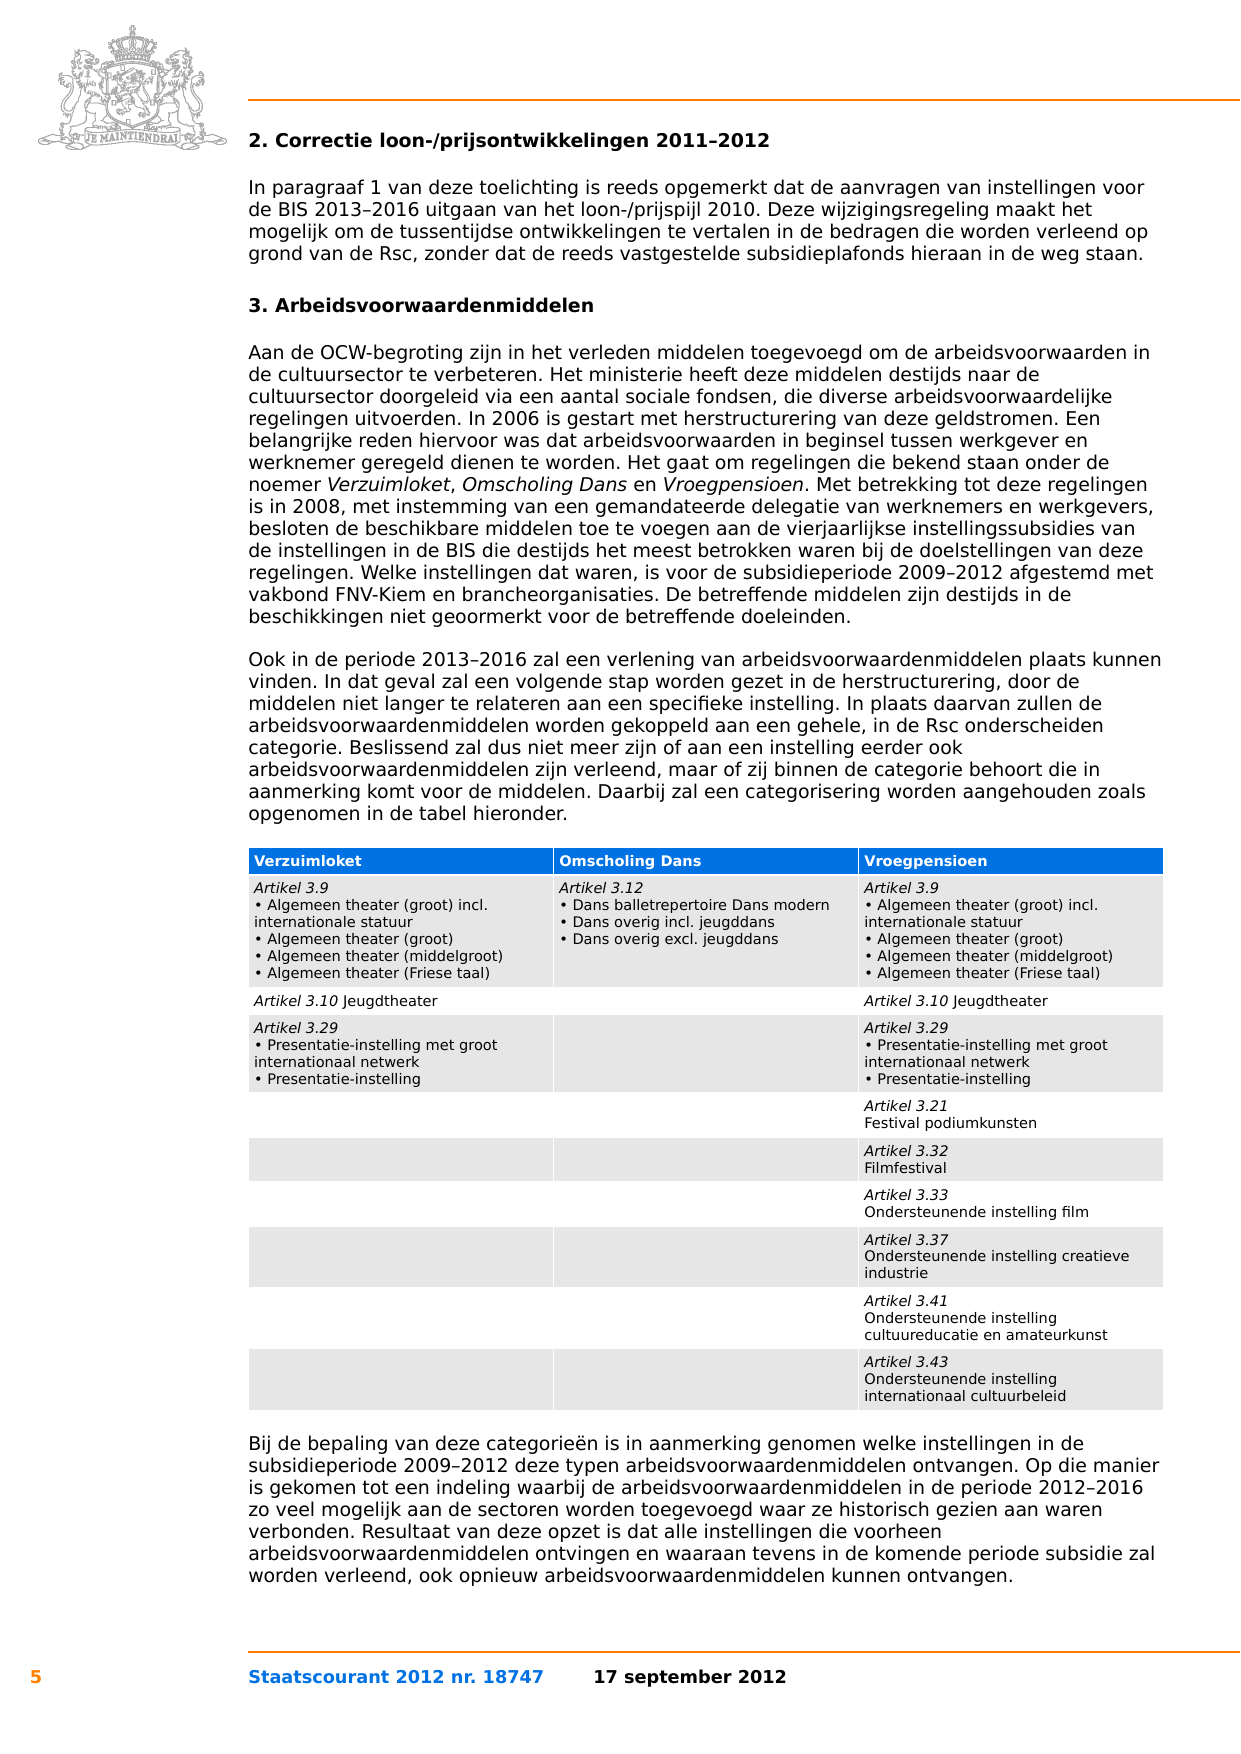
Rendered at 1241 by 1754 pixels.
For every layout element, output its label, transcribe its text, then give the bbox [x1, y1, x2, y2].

table_cell [249, 1138, 553, 1181]
table_cell [554, 1015, 858, 1092]
picture [38, 25, 227, 150]
subtitle 2. Correctie loon-/prijsontwikkelingen 2011–2012 [248, 130, 1163, 152]
table_cell Artikel 3.10 Jeugdtheater [249, 988, 553, 1014]
table_cell Artikel 3.29 • Presentatie-instelling met groot internationaal netwerk • Presentatie-instelling [249, 1015, 553, 1092]
subtitle 3. Arbeidsvoorwaardenmiddelen [248, 295, 1163, 317]
table_cell Artikel 3.12 • Dans balletrepertoire Dans modern • Dans overig incl. jeugddans • Dans overig excl. jeugddans [554, 876, 858, 987]
table_header Verzuimloket [249, 848, 553, 874]
table_cell [554, 1182, 858, 1226]
table_cell Artikel 3.21 Festival podiumkunsten [859, 1094, 1163, 1137]
table_header Vroegpensioen [859, 848, 1163, 874]
text Ook in de periode 2013–2016 zal een verlening van arbeidsvoorwaardenmiddelen plaats kunnen vinden. In dat geval zal een volgende stap worden gezet in de herstructurering, door de middelen niet langer te relateren aan een specifieke instelling. In plaats daarvan zullen de arbeidsvoorwaardenmiddelen worden gekoppeld aan een gehele, in de Rsc onderscheiden categorie. Beslissend zal dus niet meer zijn of aan een instelling eerder ook arbeidsvoorwaardenmiddelen zijn verleend, maar of zij binnen de categorie behoort die in aanmerking komt voor de middelen. Daarbij zal een categorisering worden aangehouden zoals opgenomen in de tabel hieronder. [248, 649, 1163, 825]
table_cell Artikel 3.41 Ondersteunende instelling cultuureducatie en amateurkunst [859, 1288, 1163, 1348]
text Bij de bepaling van deze categorieën is in aanmerking genomen welke instellingen in de subsidieperiode 2009–2012 deze typen arbeidsvoorwaardenmiddelen ontvangen. Op die manier is gekomen tot een indeling waarbij de arbeidsvoorwaardenmiddelen in de periode 2012–2016 zo veel mogelijk aan de sectoren worden toegevoegd waar ze historisch gezien aan waren verbonden. Resultaat van deze opzet is dat alle instellingen die voorheen arbeidsvoorwaardenmiddelen ontvingen en waaraan tevens in de komende periode subsidie zal worden verleend, ook opnieuw arbeidsvoorwaardenmiddelen kunnen ontvangen. [248, 1433, 1163, 1586]
table_cell Artikel 3.9 • Algemeen theater (groot) incl. internationale statuur • Algemeen theater (groot) • Algemeen theater (middelgroot) • Algemeen theater (Friese taal) [859, 876, 1163, 987]
table_cell Artikel 3.33 Ondersteunende instelling film [859, 1182, 1163, 1226]
table_cell [249, 1349, 553, 1410]
table_cell [249, 1288, 553, 1348]
table_cell [554, 1138, 858, 1181]
table_cell [554, 1227, 858, 1287]
table_header Omscholing Dans [554, 848, 858, 874]
text In paragraaf 1 van deze toelichting is reeds opgemerkt dat de aanvragen van instellingen voor de BIS 2013–2016 uitgaan van het loon-/prijspijl 2010. Deze wijzigingsregeling maakt het mogelijk om de tussentijdse ontwikkelingen te vertalen in de bedragen die worden verleend op grond van de Rsc, zonder dat de reeds vastgestelde subsidieplafonds hieraan in de weg staan. [248, 177, 1163, 265]
table_cell Artikel 3.43 Ondersteunende instelling internationaal cultuurbeleid [859, 1349, 1163, 1410]
table_cell Artikel 3.29 • Presentatie-instelling met groot internationaal netwerk • Presentatie-instelling [859, 1015, 1163, 1092]
table_cell Artikel 3.10 Jeugdtheater [859, 988, 1163, 1014]
text Aan de OCW-begroting zijn in het verleden middelen toegevoegd om de arbeidsvoorwaarden in de cultuursector te verbeteren. Het ministerie heeft deze middelen destijds naar de cultuursector doorgeleid via een aantal sociale fondsen, die diverse arbeidsvoorwaardelijke regelingen uitvoerden. In 2006 is gestart met herstructurering van deze geldstromen. Een belangrijke reden hiervoor was dat arbeidsvoorwaarden in beginsel tussen werkgever en werknemer geregeld dienen te worden. Het gaat om regelingen die bekend staan onder de noemer Verzuimloket, Omscholing Dans en Vroegpensioen. Met betrekking tot deze regelingen is in 2008, met instemming van een gemandateerde delegatie van werknemers en werkgevers, besloten de beschikbare middelen toe te voegen aan de vierjaarlijkse instellingssubsidies van de instellingen in de BIS die destijds het meest betrokken waren bij de doelstellingen van deze regelingen. Welke instellingen dat waren, is voor de subsidieperiode 2009–2012 afgestemd met vakbond FNV-Kiem en brancheorganisaties. De betreffende middelen zijn destijds in de beschikkingen niet geoormerkt voor de betreffende doeleinden. [248, 342, 1163, 627]
table_cell Artikel 3.32 Filmfestival [859, 1138, 1163, 1181]
table_cell [249, 1094, 553, 1137]
table_cell [249, 1227, 553, 1287]
table_cell [554, 1349, 858, 1410]
table_cell Artikel 3.9 • Algemeen theater (groot) incl. internationale statuur • Algemeen theater (groot) • Algemeen theater (middelgroot) • Algemeen theater (Friese taal) [249, 876, 553, 987]
table_cell [554, 988, 858, 1014]
table_cell Artikel 3.37 Ondersteunende instelling creatieve industrie [859, 1227, 1163, 1287]
table_cell [249, 1182, 553, 1226]
table_cell [554, 1288, 858, 1348]
table_cell [554, 1094, 858, 1137]
